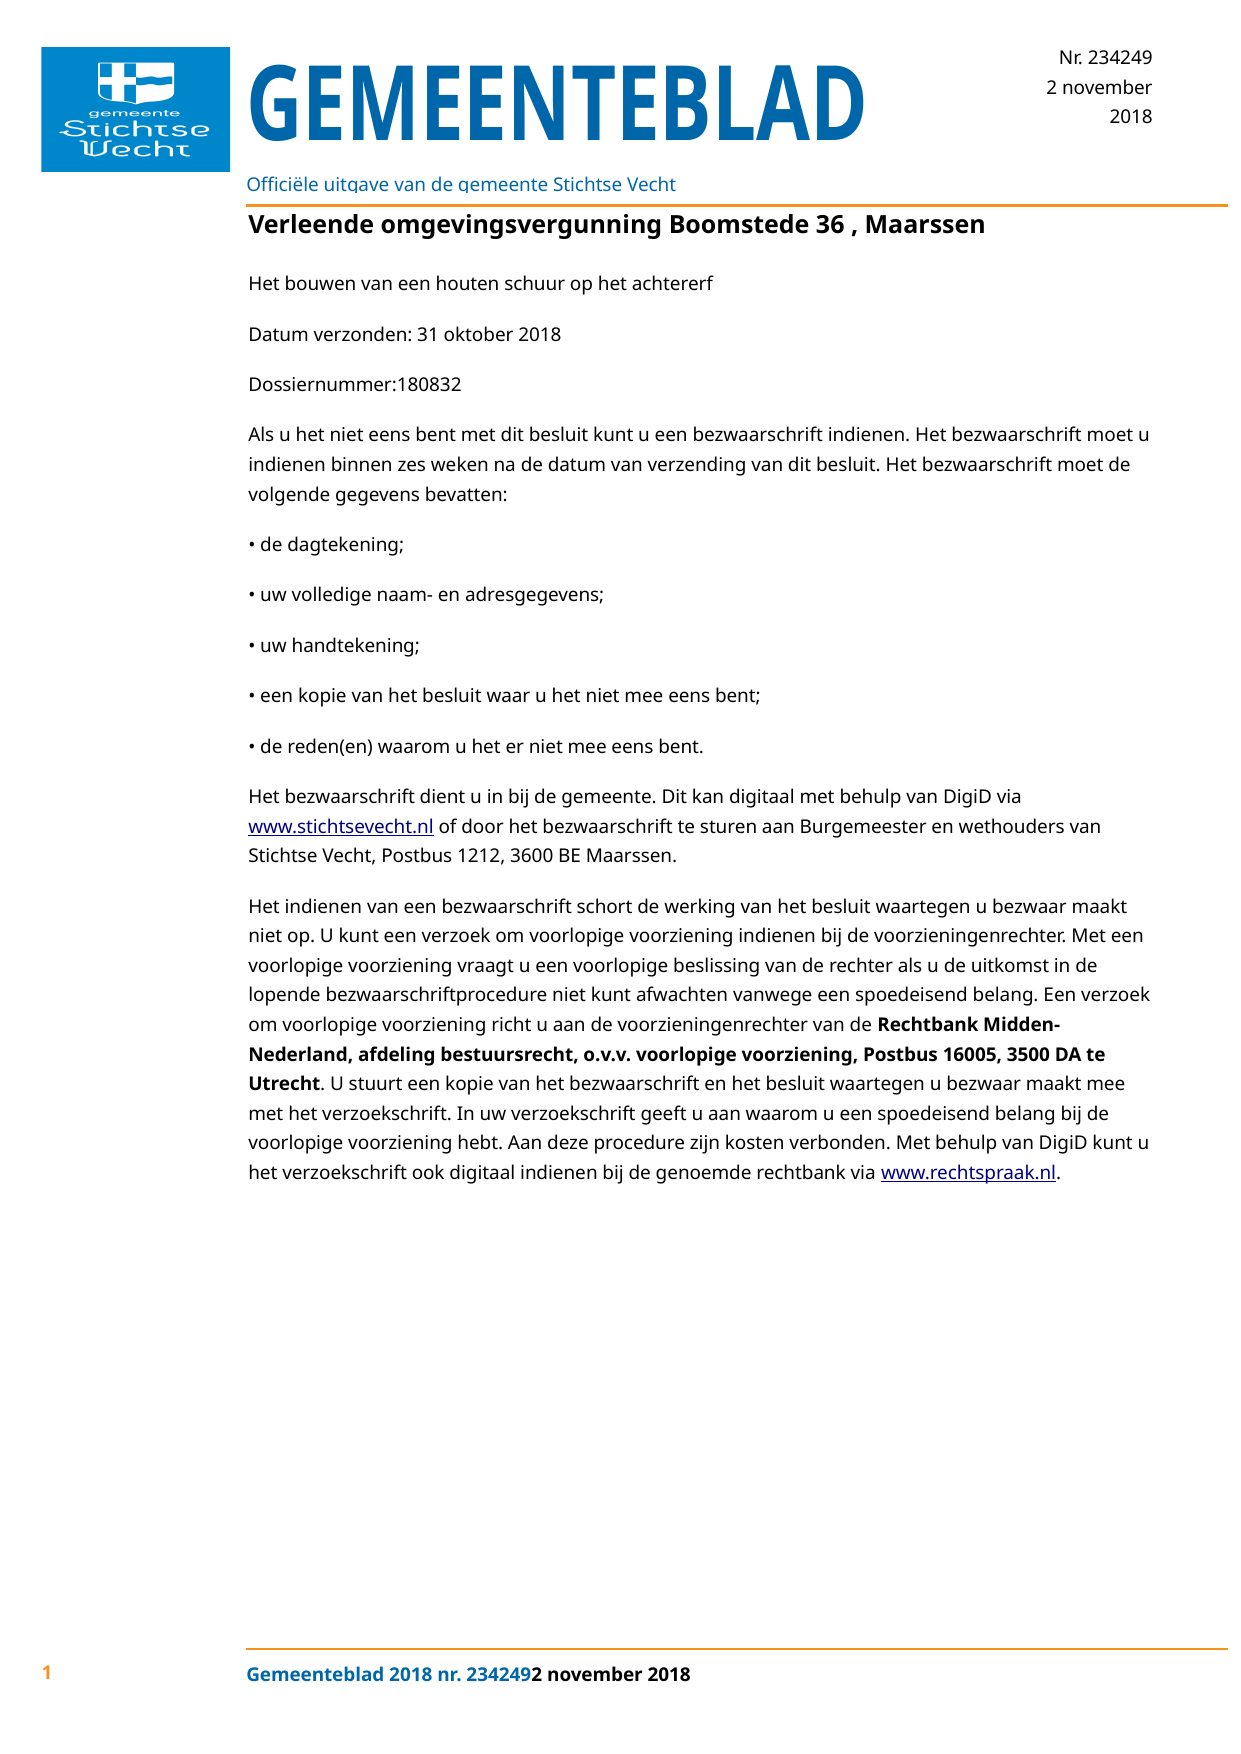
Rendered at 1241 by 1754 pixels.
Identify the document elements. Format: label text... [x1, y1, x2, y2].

text • de dagtekening; [248, 531, 1152, 557]
text Dossiernummer:180832 [248, 371, 1152, 397]
text • uw handtekening; [248, 632, 1152, 658]
text Het bezwaarschrift dient u in bij de gemeente. Dit kan digitaal met behulp van DigiD via www.stichtsevecht.nl of door het bezwaarschrift te sturen aan Burgemeester en wethouders van Stichtse Vecht, Postbus 1212, 3600 BE Maarssen. [248, 783, 1152, 868]
text Als u het niet eens bent met dit besluit kunt u een bezwaarschrift indienen. Het bezwaarschrift moet u indienen binnen zes weken na de datum van verzending van dit besluit. Het bezwaarschrift moet de volgende gegevens bevatten: [248, 422, 1152, 506]
picture [99, 63, 135, 101]
text • uw volledige naam- en adresgegevens; [248, 582, 1152, 607]
text Verleende omgevingsvergunning Boomstede 36 , Maarssen [248, 207, 1152, 241]
text Datum verzonden: 31 oktober 2018 [248, 321, 1152, 346]
text Het indienen van een bezwaarschrift schort de werking van het besluit waartegen u bezwaar maakt niet op. U kunt een verzoek om voorlopige voorziening indienen bij de voorzieningenrechter. Met een voorlopige voorziening vraagt u een voorlopige beslissing van de rechter als u de uitkomst in de lopende bezwaarschriftprocedure niet kunt afwachten vanwege een spoedeisend belang. Een verzoek om voorlopige voorziening richt u aan de voorzieningenrechter van de Rechtbank Midden-Nederland, afdeling bestuursrecht, o.v.v. voorlopige voorziening, Postbus 16005, 3500 DA te Utrecht. U stuurt een kopie van het bezwaarschrift en het besluit waartegen u bezwaar maakt mee met het verzoekschrift. In uw verzoekschrift geeft u aan waarom u een spoedeisend belang bij de voorlopige voorziening hebt. Aan deze procedure zijn kosten verbonden. Met behulp van DigiD kunt u het verzoekschrift ook digitaal indienen bij de genoemde rechtbank via www.rechtspraak.nl. [248, 893, 1152, 1185]
text Het bouwen van een houten schuur op het achtererf [248, 270, 1152, 296]
picture [137, 63, 174, 103]
text • een kopie van het besluit waar u het niet mee eens bent; [248, 682, 1152, 708]
text • de reden(en) waarom u het er niet mee eens bent. [248, 733, 1152, 758]
